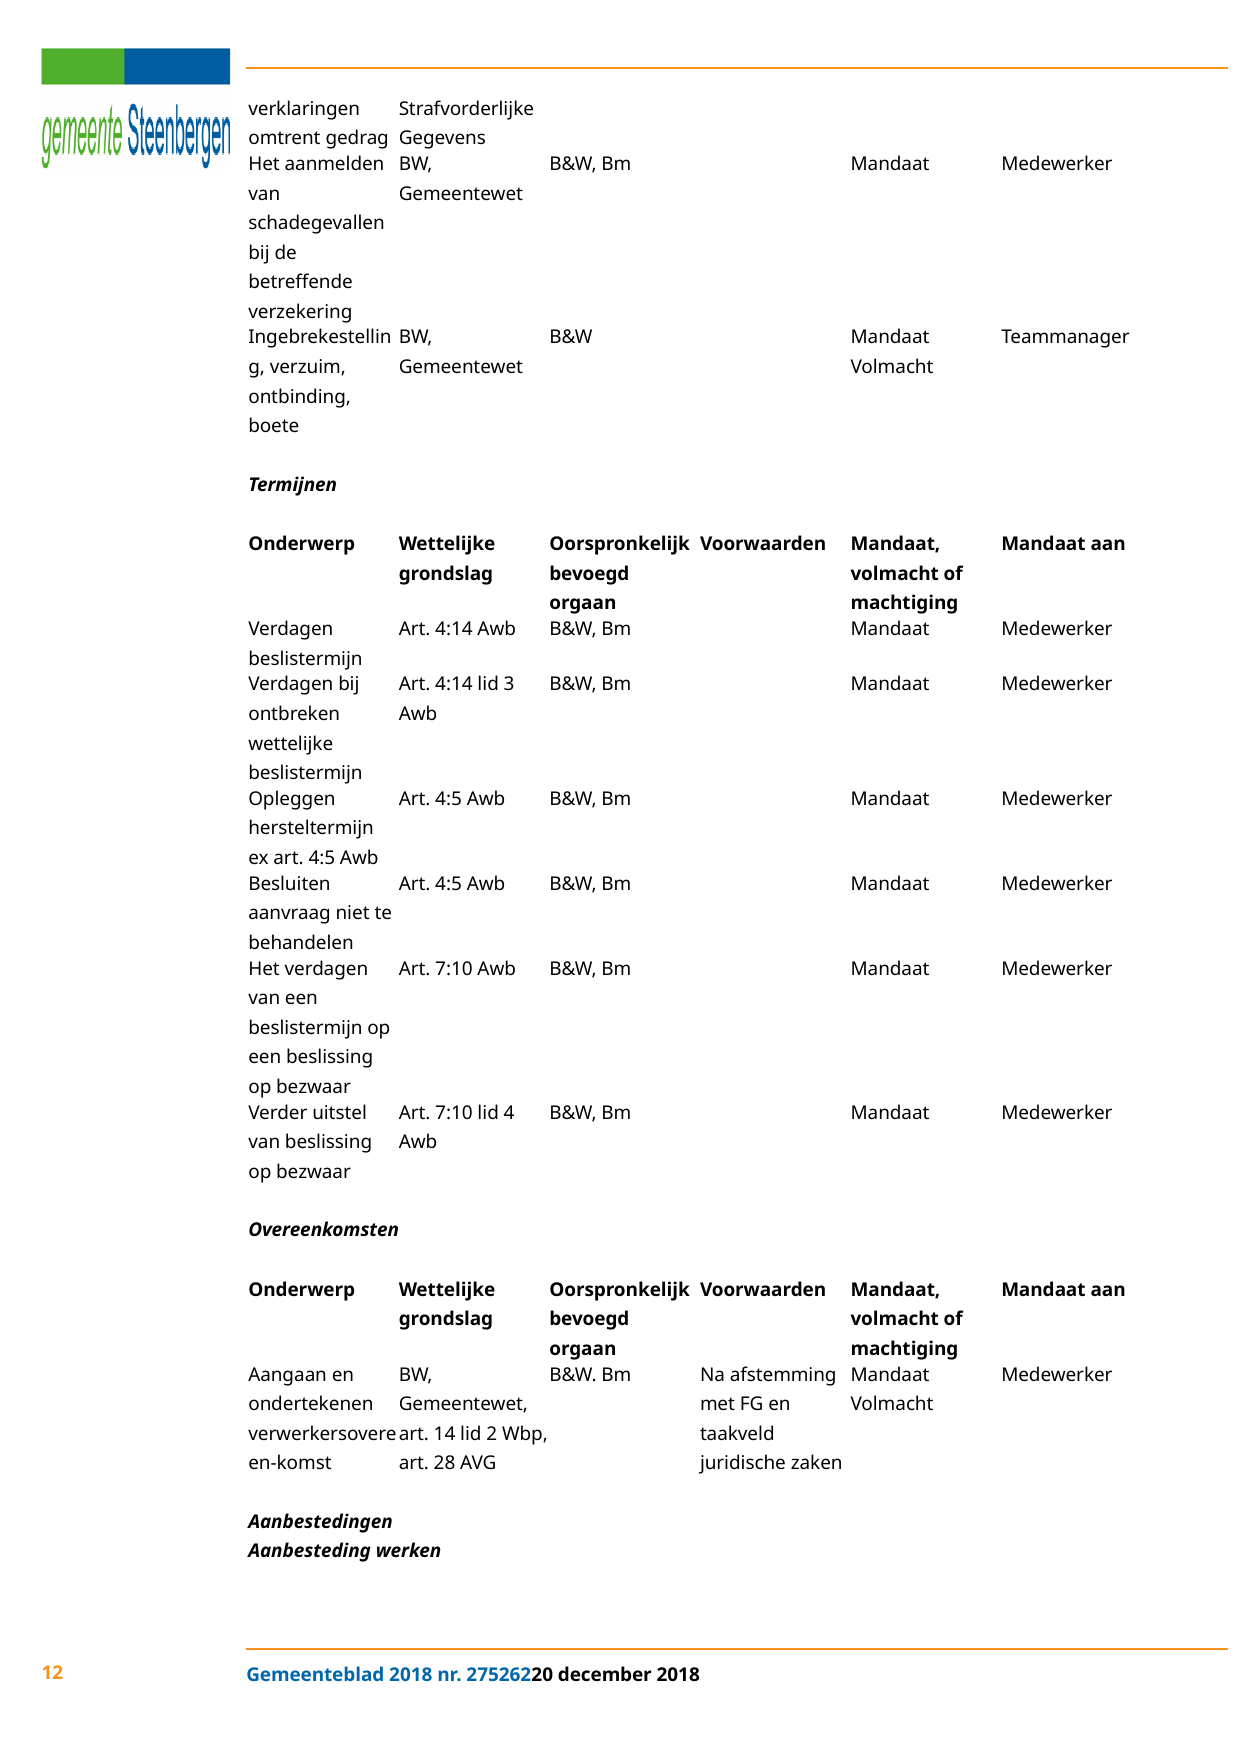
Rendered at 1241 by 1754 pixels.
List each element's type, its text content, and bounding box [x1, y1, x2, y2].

table_cell Medewerker [1001, 615, 1152, 671]
text Overeenkomsten [248, 1217, 1152, 1242]
table_cell Het verdagen van een beslistermijn op een beslissing op bezwaar [248, 955, 398, 1099]
table_cell Besluiten aanvraag niet te behandelen [248, 870, 398, 955]
table_cell Verdagen beslistermijn [248, 615, 398, 671]
table_cell B&W [549, 324, 700, 438]
table_cell Aangaan en ondertekenen verwerkersovereen-komst [248, 1361, 398, 1475]
table_cell B&W, Bm [549, 150, 700, 324]
table_header Oorspronkelijk bevoegd orgaan [549, 530, 700, 615]
table_cell B&W, Bm [549, 1099, 700, 1184]
table_header Wettelijke grondslag [399, 530, 549, 615]
table_cell B&W, Bm [549, 785, 700, 870]
table_cell [700, 671, 850, 785]
table_cell B&W, Bm [549, 955, 700, 1099]
table_cell Mandaat Volmacht [850, 1361, 1001, 1475]
table_cell Art. 4:5 Awb [399, 785, 549, 870]
table_cell Verdagen bij ontbreken wettelijke beslistermijn [248, 671, 398, 785]
table_cell Strafvorderlijke Gegevens [399, 95, 549, 150]
table_cell Opleggen hersteltermijn ex art. 4:5 Awb [248, 785, 398, 870]
table_cell Verder uitstel van beslissing op bezwaar [248, 1099, 398, 1184]
table_cell Medewerker [1001, 1361, 1152, 1475]
table_cell [700, 324, 850, 438]
table_cell [700, 870, 850, 955]
table_header Mandaat, volmacht of machtiging [850, 1276, 1001, 1361]
table_cell [700, 1099, 850, 1184]
table_cell [700, 95, 850, 150]
table_header Mandaat, volmacht of machtiging [850, 530, 1001, 615]
table_header Mandaat aan [1001, 1276, 1152, 1361]
table_cell Mandaat [850, 955, 1001, 1099]
table_cell B&W. Bm [549, 1361, 700, 1475]
table_cell Art. 4:14 Awb [399, 615, 549, 671]
table_cell Het aanmelden van schadegevallen bij de betreffende verzekering [248, 150, 398, 324]
table_cell Mandaat [850, 671, 1001, 785]
table_cell BW, Gemeentewet, art. 14 lid 2 Wbp, art. 28 AVG [399, 1361, 549, 1475]
table_cell [850, 95, 1001, 150]
table_cell verklaringen omtrent gedrag [248, 95, 398, 150]
table_cell Teammanager [1001, 324, 1152, 438]
table_header Onderwerp [248, 1276, 398, 1361]
picture [41, 47, 231, 172]
text Termijnen [248, 471, 1152, 497]
table_header Oorspronkelijk bevoegd orgaan [549, 1276, 700, 1361]
table_cell BW, Gemeentewet [399, 324, 549, 438]
table_cell [549, 95, 700, 150]
table_cell Art. 7:10 Awb [399, 955, 549, 1099]
table_cell [700, 785, 850, 870]
table_cell Medewerker [1001, 870, 1152, 955]
table_cell Medewerker [1001, 671, 1152, 785]
table_cell Mandaat [850, 785, 1001, 870]
table_cell BW, Gemeentewet [399, 150, 549, 324]
table_cell Medewerker [1001, 785, 1152, 870]
table_header Mandaat aan [1001, 530, 1152, 615]
table_cell Mandaat Volmacht [850, 324, 1001, 438]
text Aanbestedingen [248, 1508, 1152, 1534]
table_cell Medewerker [1001, 955, 1152, 1099]
table_header Voorwaarden [700, 1276, 850, 1361]
table_cell [700, 955, 850, 1099]
table_cell B&W, Bm [549, 870, 700, 955]
table_cell [700, 615, 850, 671]
table_cell [700, 150, 850, 324]
table_cell Mandaat [850, 150, 1001, 324]
table_cell Na afstemming met FG en taakveld juridische zaken [700, 1361, 850, 1475]
table_header Wettelijke grondslag [399, 1276, 549, 1361]
table_cell Mandaat [850, 1099, 1001, 1184]
table_cell [1001, 95, 1152, 150]
table_cell Medewerker [1001, 150, 1152, 324]
table_cell Mandaat [850, 615, 1001, 671]
table_cell Medewerker [1001, 1099, 1152, 1184]
table_cell Art. 4:5 Awb [399, 870, 549, 955]
table_cell Art. 7:10 lid 4 Awb [399, 1099, 549, 1184]
table_cell B&W, Bm [549, 671, 700, 785]
table_header Voorwaarden [700, 530, 850, 615]
table_cell Art. 4:14 lid 3 Awb [399, 671, 549, 785]
table_cell Ingebrekestelling, verzuim, ontbinding, boete [248, 324, 398, 438]
table_header Onderwerp [248, 530, 398, 615]
text Aanbesteding werken [248, 1538, 1152, 1563]
table_cell Mandaat [850, 870, 1001, 955]
table_cell B&W, Bm [549, 615, 700, 671]
